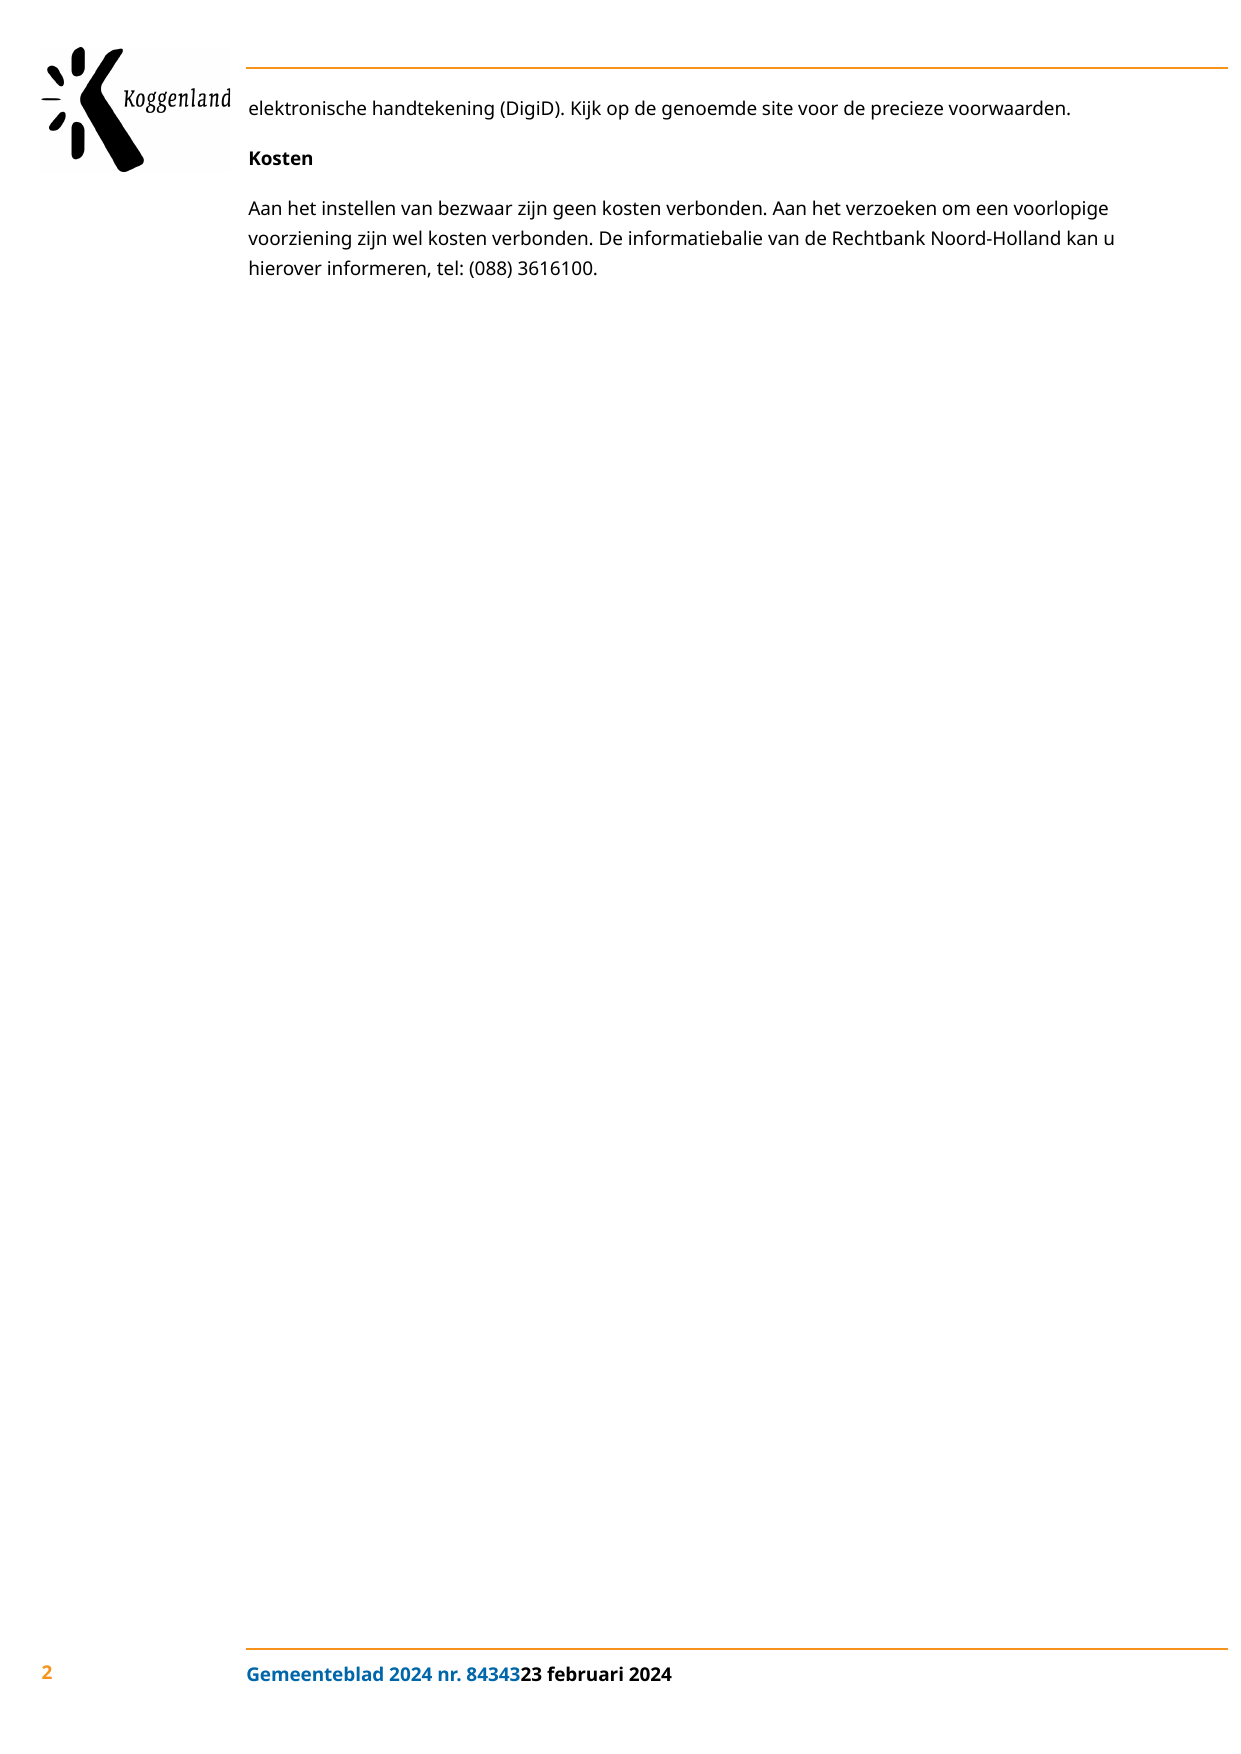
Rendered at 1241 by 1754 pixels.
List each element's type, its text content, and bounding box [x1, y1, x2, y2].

picture [41, 47, 231, 172]
text elektronische handtekening (DigiD). Kijk op de genoemde site voor de precieze voorwaarden. [248, 95, 1152, 121]
text Kosten [248, 145, 1152, 171]
text Aan het instellen van bezwaar zijn geen kosten verbonden. Aan het verzoeken om een voorlopige voorziening zijn wel kosten verbonden. De informatiebalie van de Rechtbank Noord-Holland kan u hierover informeren, tel: (088) 3616100. [248, 196, 1152, 281]
